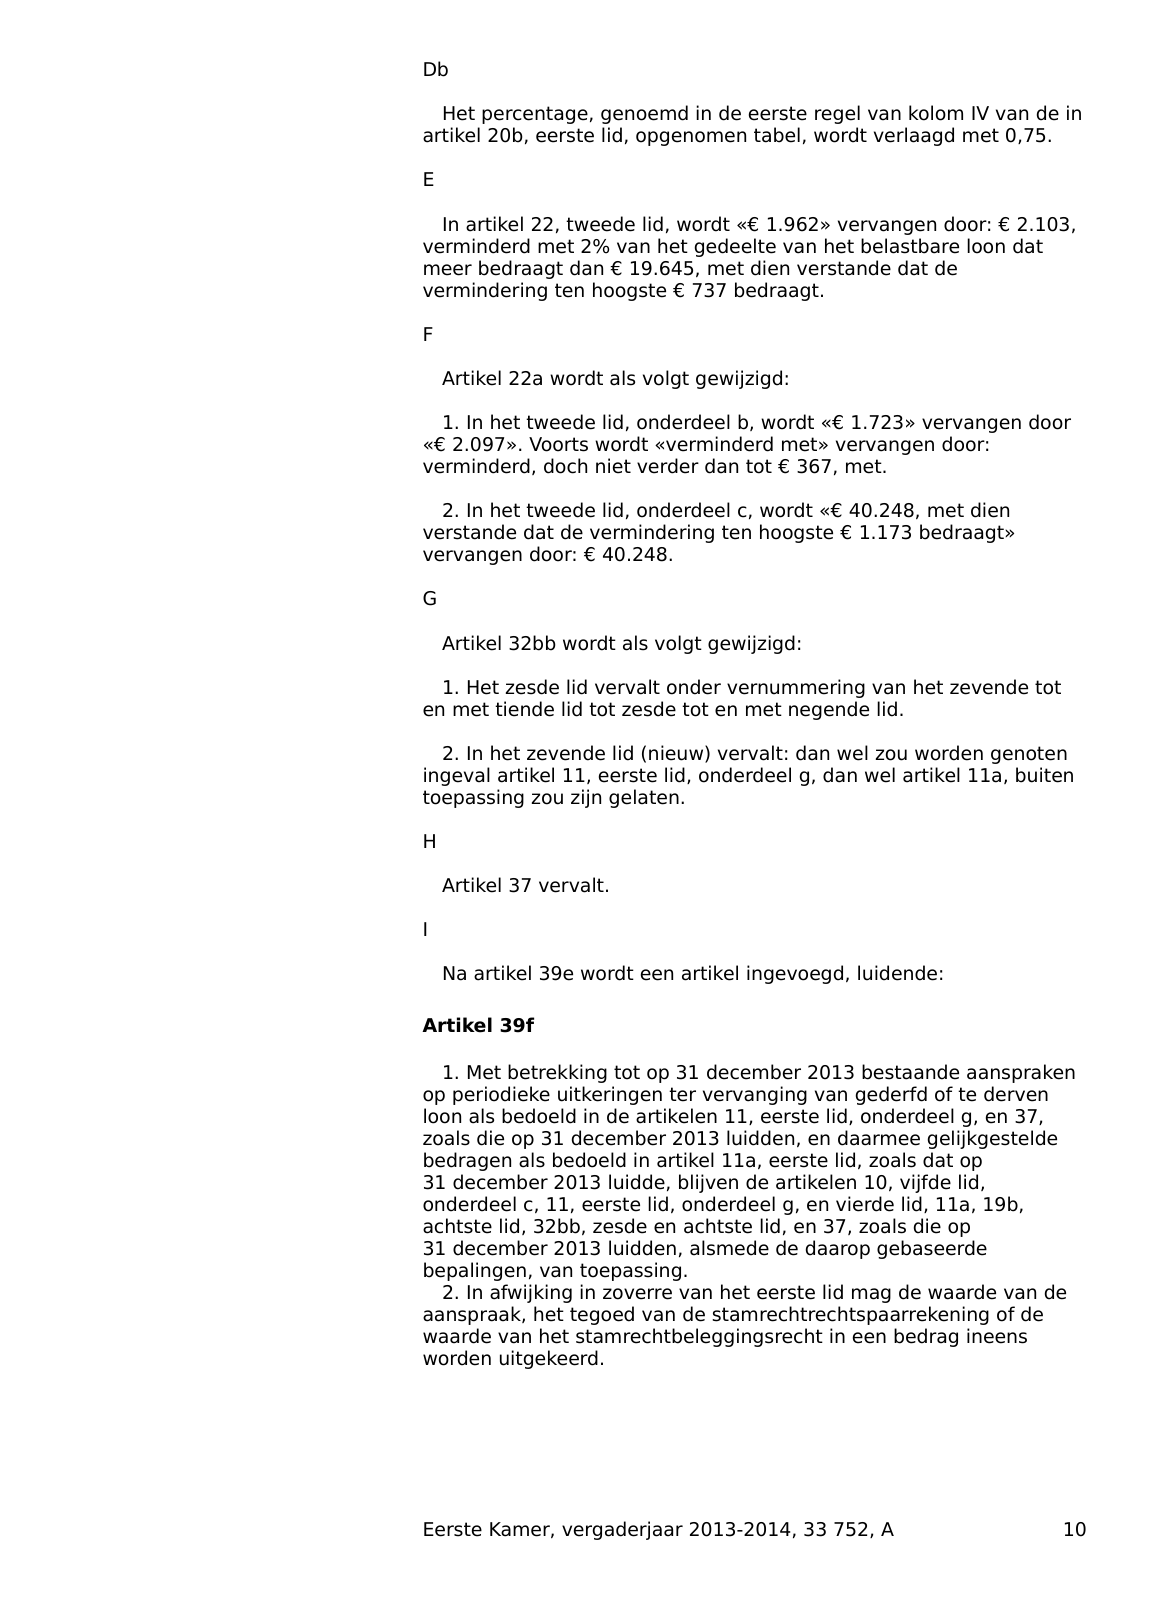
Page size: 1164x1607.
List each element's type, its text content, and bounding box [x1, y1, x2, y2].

text Artikel 32bb wordt als volgt gewijzigd: [422, 632, 1087, 654]
text 1. In het tweede lid, onderdeel b, wordt «€ 1.723» vervangen door «€ 2.097». Voorts wordt «verminderd met» vervangen door: verminderd, doch niet verder dan tot € 367, met. [422, 412, 1087, 478]
text H [422, 831, 1087, 853]
text 2. In het zevende lid (nieuw) vervalt: dan wel zou worden genoten ingeval artikel 11, eerste lid, onderdeel g, dan wel artikel 11a, buiten toepassing zou zijn gelaten. [422, 743, 1087, 809]
text E [422, 169, 1087, 191]
text G [422, 588, 1087, 610]
text Artikel 22a wordt als volgt gewijzigd: [422, 368, 1087, 390]
text F [422, 324, 1087, 346]
subtitle Artikel 39f [422, 1015, 1087, 1037]
text 2. In het tweede lid, onderdeel c, wordt «€ 40.248, met dien verstande dat de vermindering ten hoogste € 1.173 bedraagt» vervangen door: € 40.248. [422, 500, 1087, 566]
text I [422, 919, 1087, 941]
text 1. Met betrekking tot op 31 december 2013 bestaande aanspraken op periodieke uitkeringen ter vervanging van gederfd of te derven loon als bedoeld in de artikelen 11, eerste lid, onderdeel g, en 37, zoals die op 31 december 2013 luidden, en daarmee gelijkgestelde bedragen als bedoeld in artikel 11a, eerste lid, zoals dat op 31 december 2013 luidde, blijven de artikelen 10, vijfde lid, onderdeel c, 11, eerste lid, onderdeel g, en vierde lid, 11a, 19b, achtste lid, 32bb, zesde en achtste lid, en 37, zoals die op 31 december 2013 luidden, alsmede de daarop gebaseerde bepalingen, van toepassing. [422, 1062, 1087, 1282]
text In artikel 22, tweede lid, wordt «€ 1.962» vervangen door: € 2.103, verminderd met 2% van het gedeelte van het belastbare loon dat meer bedraagt dan € 19.645, met dien verstande dat de vermindering ten hoogste € 737 bedraagt. [422, 213, 1087, 301]
text 1. Het zesde lid vervalt onder vernummering van het zevende tot en met tiende lid tot zesde tot en met negende lid. [422, 677, 1087, 721]
text Het percentage, genoemd in de eerste regel van kolom IV van de in artikel 20b, eerste lid, opgenomen tabel, wordt verlaagd met 0,75. [422, 103, 1087, 147]
text Artikel 37 vervalt. [422, 875, 1087, 897]
text Db [422, 59, 1087, 81]
text Na artikel 39e wordt een artikel ingevoegd, luidende: [422, 963, 1087, 985]
text 2. In afwijking in zoverre van het eerste lid mag de waarde van de aanspraak, het tegoed van de stamrechtrechtspaarrekening of de waarde van het stamrechtbeleggingsrecht in een bedrag ineens worden uitgekeerd. [422, 1282, 1087, 1370]
